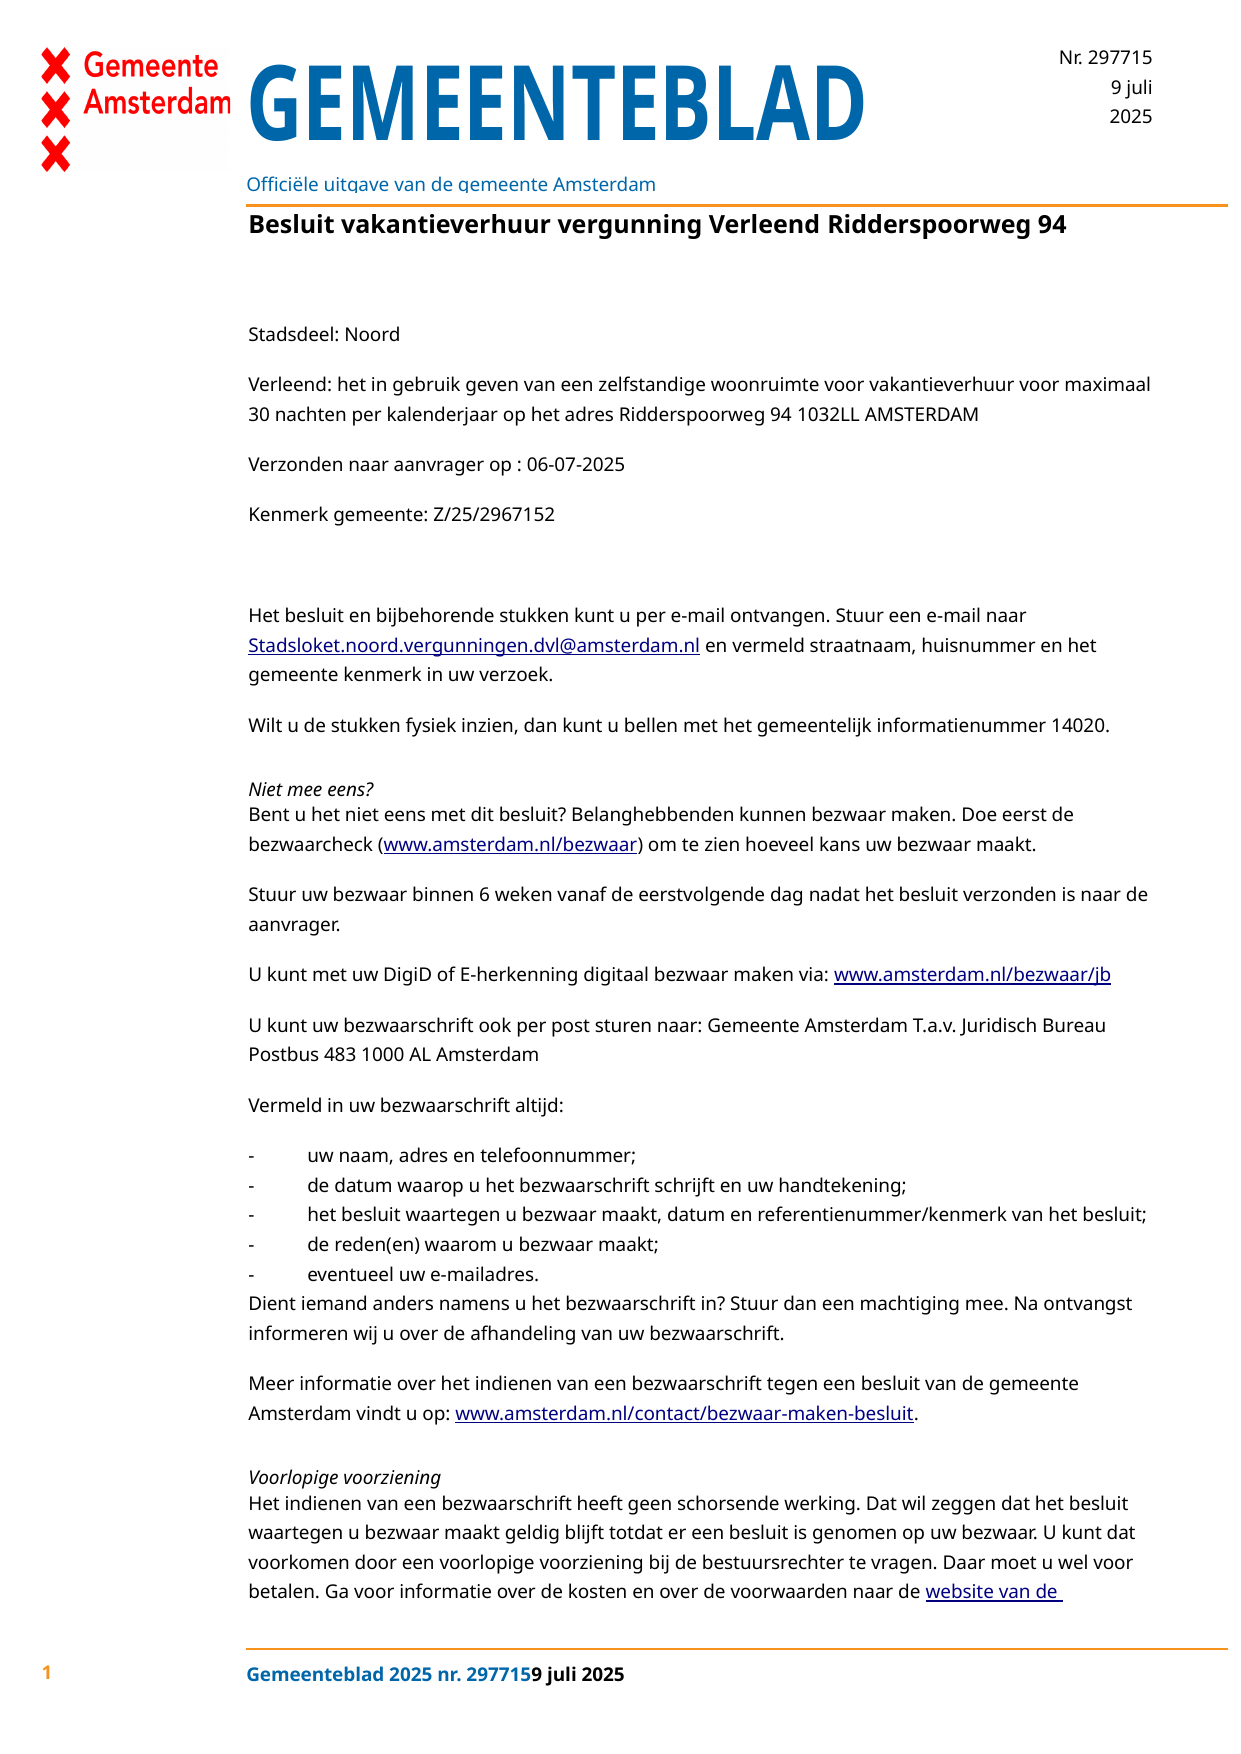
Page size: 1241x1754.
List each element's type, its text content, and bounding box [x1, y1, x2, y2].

text Dient iemand anders namens u het bezwaarschrift in? Stuur dan een machtiging mee. Na ontvangst informeren wij u over de afhandeling van uw bezwaarschrift. [248, 1290, 1152, 1346]
picture [41, 47, 231, 172]
text Kenmerk gemeente: Z/25/2967152 [248, 502, 1152, 527]
list eventueel uw e-mailadres. [248, 1261, 1152, 1287]
list de reden(en) waarom u bezwaar maakt; [248, 1231, 1152, 1257]
text Bent u het niet eens met dit besluit? Belanghebbenden kunnen bezwaar maken. Doe eerst de bezwaarcheck (www.amsterdam.nl/bezwaar) om te zien hoeveel kans uw bezwaar maakt. [248, 802, 1152, 857]
list het besluit waartegen u bezwaar maakt, datum en referentienummer/kenmerk van het besluit; [248, 1202, 1152, 1227]
text Verleend: het in gebruik geven van een zelfstandige woonruimte voor vakantieverhuur voor maximaal 30 nachten per kalenderjaar op het adres Ridderspoorweg 94 1032LL AMSTERDAM [248, 371, 1152, 426]
text Vermeld in uw bezwaarschrift altijd: [248, 1092, 1152, 1118]
text Het indienen van een bezwaarschrift heeft geen schorsende werking. Dat wil zeggen dat het besluit waartegen u bezwaar maakt geldig blijft totdat er een besluit is genomen op uw bezwaar. U kunt dat voorkomen door een voorlopige voorziening bij de bestuursrechter te vragen. Daar moet u wel voor betalen. Ga voor informatie over de kosten en over de voorwaarden naar de website van de [248, 1490, 1152, 1604]
text Niet mee eens? [248, 776, 1152, 802]
text U kunt uw bezwaarschrift ook per post sturen naar: Gemeente Amsterdam T.a.v. Juridisch Bureau Postbus 483 1000 AL Amsterdam [248, 1012, 1152, 1067]
text Meer informatie over het indienen van een bezwaarschrift tegen een besluit van de gemeente Amsterdam vindt u op: www.amsterdam.nl/contact/bezwaar-maken-besluit. [248, 1370, 1152, 1426]
text Voorlopige voorziening [248, 1464, 1152, 1490]
text Verzonden naar aanvrager op : 06-07-2025 [248, 451, 1152, 477]
text Wilt u de stukken fysiek inzien, dan kunt u bellen met het gemeentelijk informatienummer 14020. [248, 712, 1152, 738]
text Het besluit en bijbehorende stukken kunt u per e-mail ontvangen. Stuur een e-mail naar Stadsloket.noord.vergunningen.dvl@amsterdam.nl en vermeld straatnaam, huisnummer en het gemeente kenmerk in uw verzoek. [248, 602, 1152, 687]
text Stuur uw bezwaar binnen 6 weken vanaf de eerstvolgende dag nadat het besluit verzonden is naar de aanvrager. [248, 882, 1152, 937]
text Besluit vakantieverhuur vergunning Verleend Ridderspoorweg 94 [248, 207, 1152, 241]
list de datum waarop u het bezwaarschrift schrijft en uw handtekening; [248, 1172, 1152, 1198]
text Stadsdeel: Noord [248, 321, 1152, 346]
list uw naam, adres en telefoonnummer; [248, 1142, 1152, 1168]
text U kunt met uw DigiD of E-herkenning digitaal bezwaar maken via: www.amsterdam.nl/bezwaar/jb [248, 962, 1152, 987]
